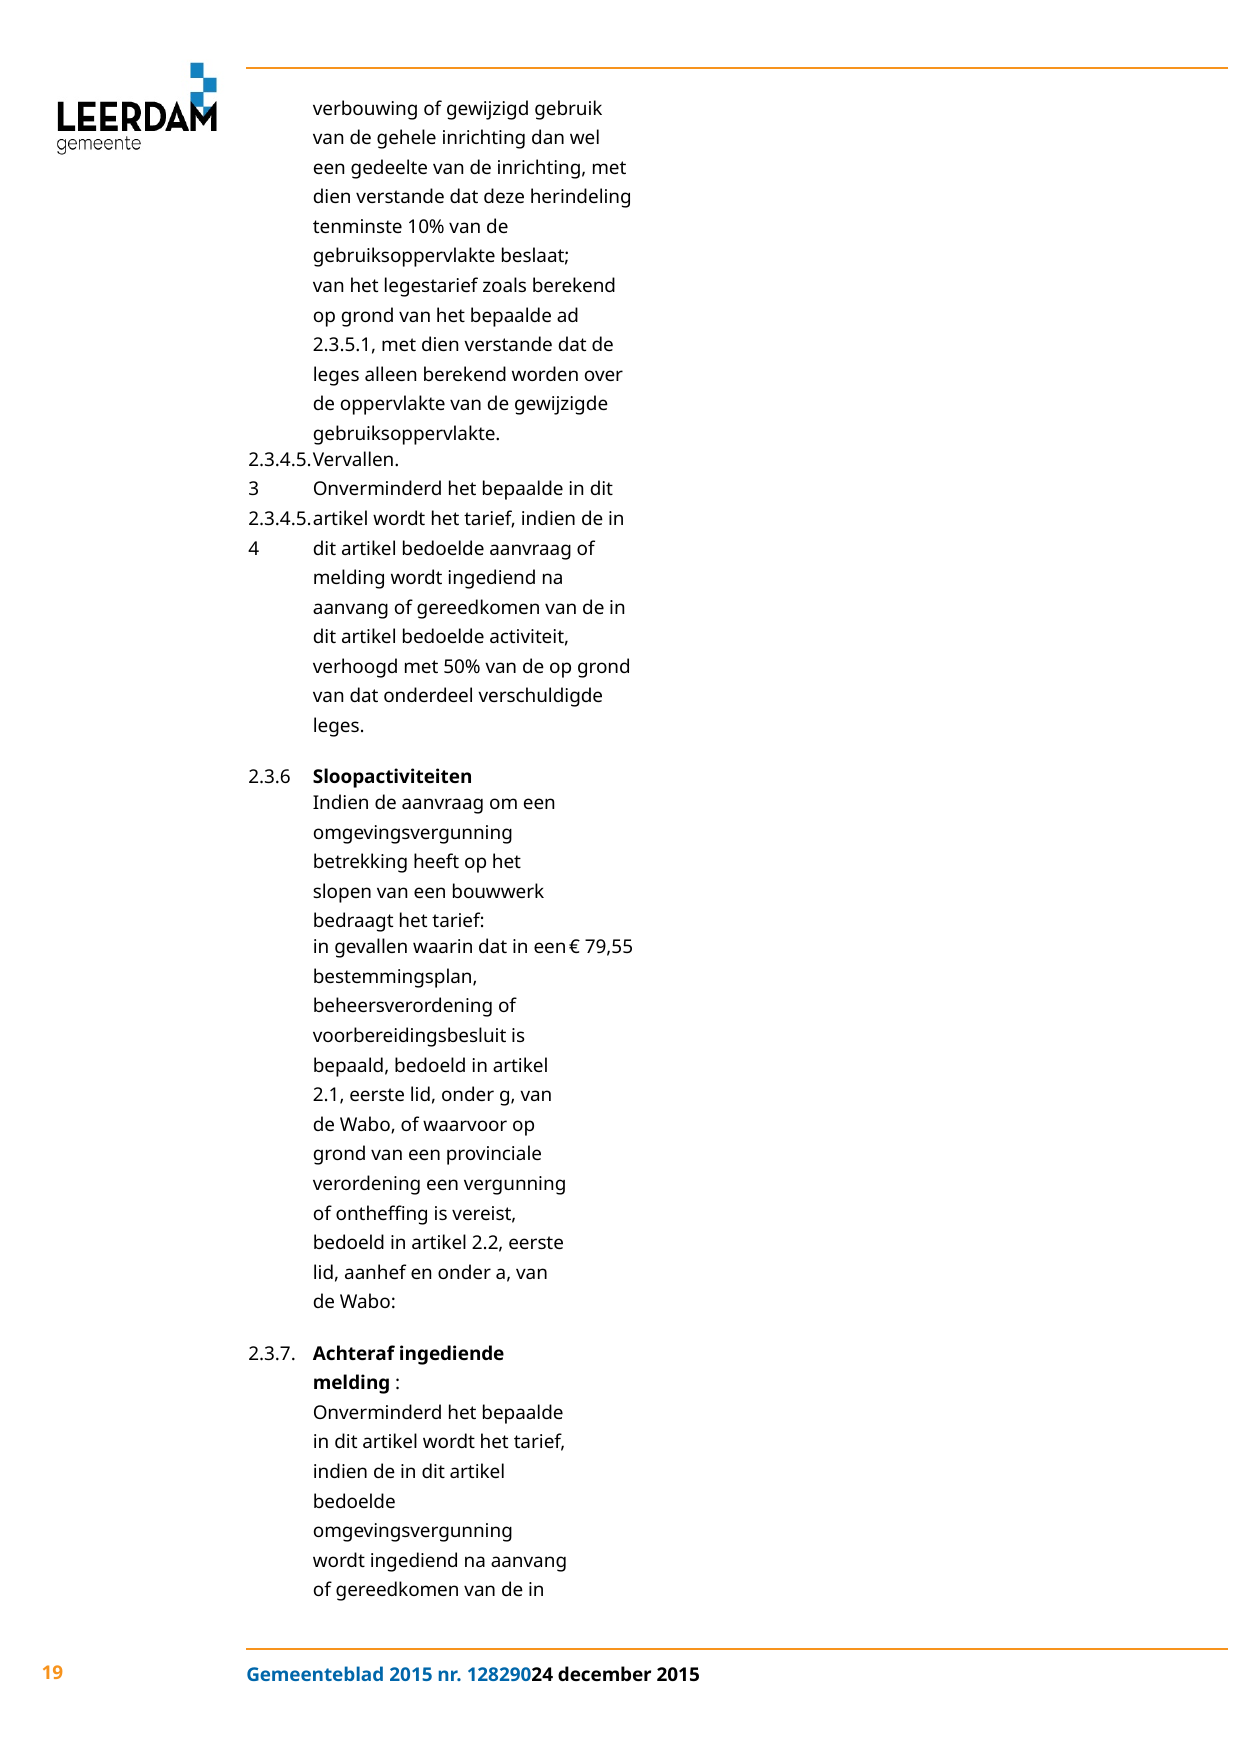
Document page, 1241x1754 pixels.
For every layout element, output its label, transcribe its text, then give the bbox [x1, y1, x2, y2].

table_cell Sloopactiviteiten [313, 764, 569, 789]
table_cell Achteraf ingediende melding : Onverminderd het bepaalde in dit artikel wordt het tarief, indien de in dit artikel bedoelde omgevingsvergunning wordt ingediend na aanvang of gereedkomen van de in [313, 1340, 569, 1602]
table_cell 2.3.7. [248, 1340, 313, 1602]
table_cell [569, 764, 828, 789]
table_cell [248, 1314, 313, 1340]
table_cell [634, 738, 828, 764]
table_cell [248, 95, 313, 446]
picture [41, 47, 231, 172]
table_cell [634, 446, 828, 738]
table_cell [569, 789, 828, 933]
table_cell Vervallen. Onverminderd het bepaalde in dit artikel wordt het tarief, indien de in dit artikel bedoelde aanvraag of melding wordt ingediend na aanvang of gereedkomen van de in dit artikel bedoelde activiteit, verhoogd met 50% van de op grond van dat onderdeel verschuldigde leges. [313, 446, 634, 738]
table_cell [248, 738, 313, 764]
table_cell 2.3.6 [248, 764, 313, 789]
table_cell [569, 1314, 828, 1340]
table_cell [634, 95, 828, 446]
table_cell [313, 1314, 569, 1340]
table_cell Indien de aanvraag om een omgevingsvergunning betrekking heeft op het slopen van een bouwwerk bedraagt het tarief: [313, 789, 569, 933]
table_cell [313, 738, 634, 764]
table_cell verbouwing of gewijzigd gebruik van de gehele inrichting dan wel een gedeelte van de inrichting, met dien verstande dat deze herindeling tenminste 10% van de gebruiksoppervlakte beslaat; van het legestarief zoals berekend op grond van het bepaalde ad 2.3.5.1, met dien verstande dat de leges alleen berekend worden over de oppervlakte van de gewijzigde gebruiksoppervlakte. [313, 95, 634, 446]
table_cell € 79,55 [569, 934, 828, 1314]
table_cell [248, 934, 313, 1314]
table_cell [569, 1340, 828, 1602]
table_cell [248, 789, 313, 933]
table_cell in gevallen waarin dat in een bestemmingsplan, beheersverordening of voorbereidingsbesluit is bepaald, bedoeld in artikel 2.1, eerste lid, onder g, van de Wabo, of waarvoor op grond van een provinciale verordening een vergunning of ontheffing is vereist, bedoeld in artikel 2.2, eerste lid, aanhef en onder a, van de Wabo: [313, 934, 569, 1314]
table_cell 2.3.4.5.3 2.3.4.5.4 [248, 446, 313, 738]
